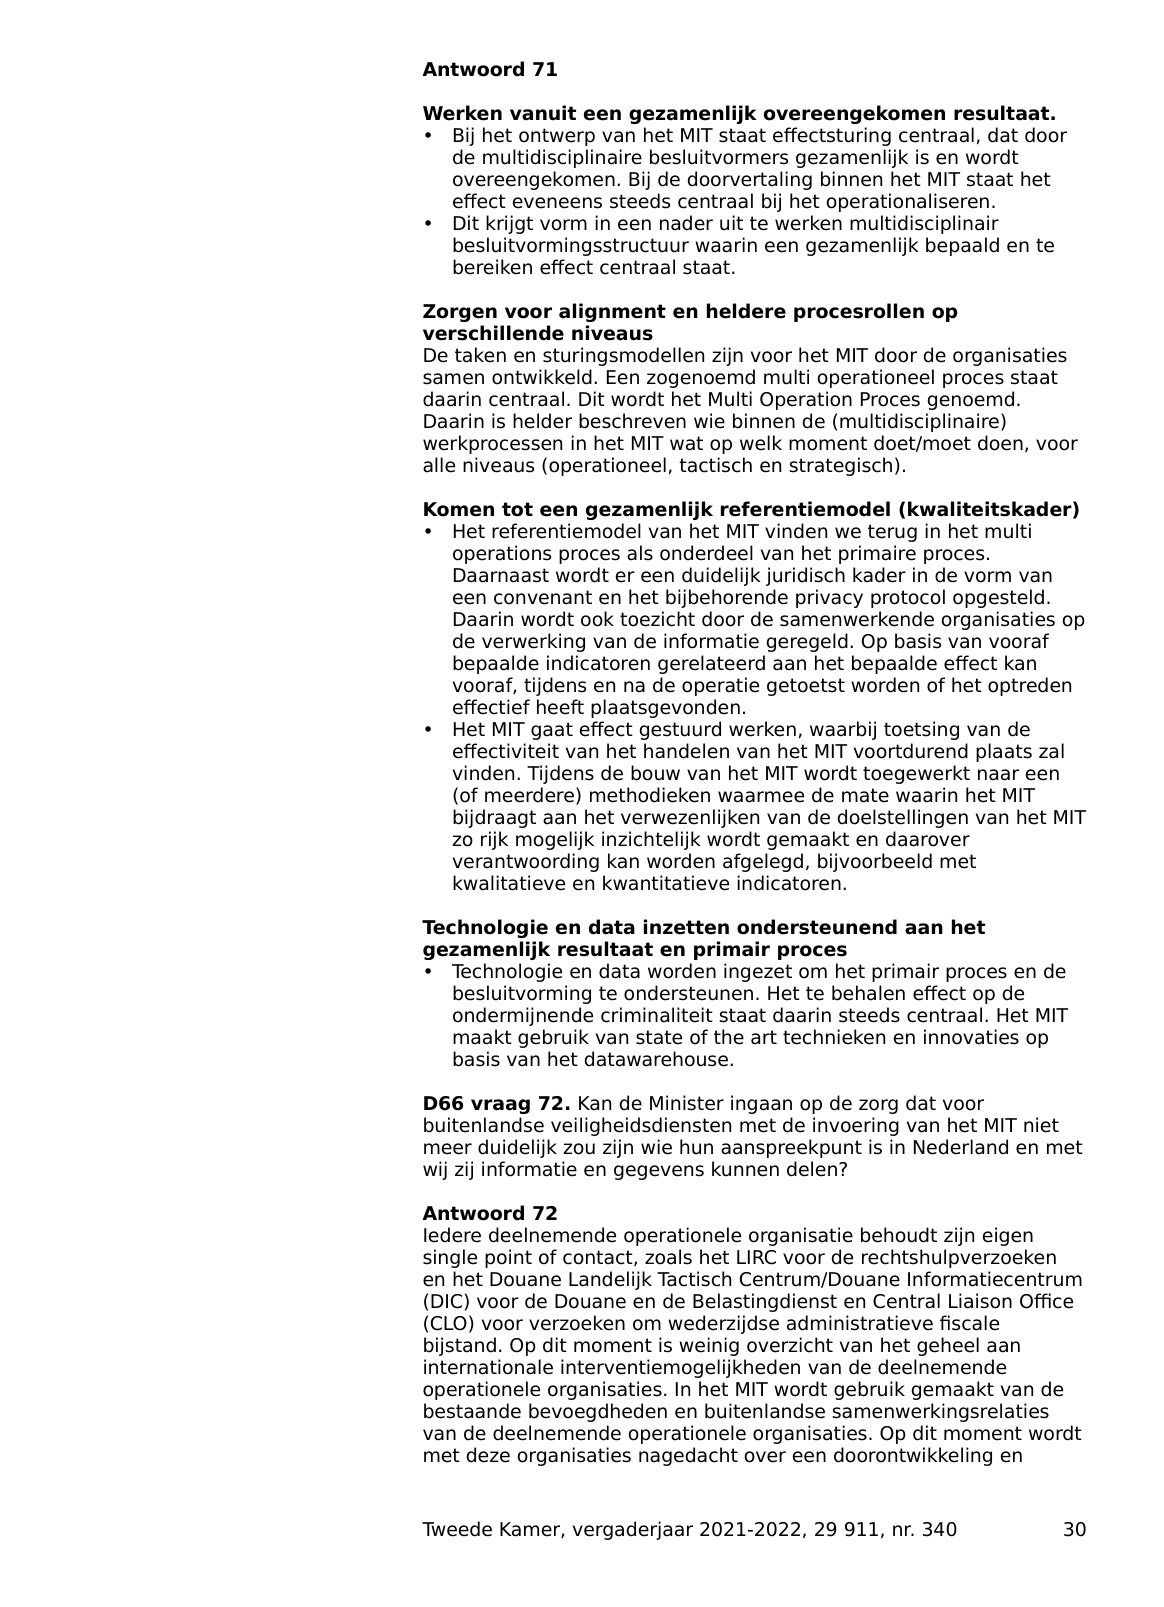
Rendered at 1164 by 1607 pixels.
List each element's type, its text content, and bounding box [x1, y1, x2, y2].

text De taken en sturingsmodellen zijn voor het MIT door de organisaties samen ontwikkeld. Een zogenoemd multi operationeel proces staat daarin centraal. Dit wordt het Multi Operation Proces genoemd. Daarin is helder beschreven wie binnen de (multidisciplinaire) werkprocessen in het MIT wat op welk moment doet/moet doen, voor alle niveaus (operationeel, tactisch en strategisch). [422, 345, 1087, 477]
text • Dit krijgt vorm in een nader uit te werken multidisciplinair besluitvormingsstructuur waarin een gezamenlijk bepaald en te bereiken effect centraal staat. [422, 213, 1087, 279]
text • Het referentiemodel van het MIT vinden we terug in het multi operations proces als onderdeel van het primaire proces. Daarnaast wordt er een duidelijk juridisch kader in de vorm van een convenant en het bijbehorende privacy protocol opgesteld. Daarin wordt ook toezicht door de samenwerkende organisaties op de verwerking van de informatie geregeld. Op basis van vooraf bepaalde indicatoren gerelateerd aan het bepaalde effect kan vooraf, tijdens en na de operatie getoetst worden of het optreden effectief heeft plaatsgevonden. [422, 521, 1087, 719]
text • Technologie en data worden ingezet om het primair proces en de besluitvorming te ondersteunen. Het te behalen effect op de ondermijnende criminaliteit staat daarin steeds centraal. Het MIT maakt gebruik van state of the art technieken en innovaties op basis van het datawarehouse. [422, 961, 1087, 1071]
text Werken vanuit een gezamenlijk overeengekomen resultaat. [422, 103, 1087, 125]
text Komen tot een gezamenlijk referentiemodel (kwaliteitskader) [422, 499, 1087, 521]
text Iedere deelnemende operationele organisatie behoudt zijn eigen single point of contact, zoals het LIRC voor de rechtshulpverzoeken en het Douane Landelijk Tactisch Centrum/Douane Informatiecentrum (DIC) voor de Douane en de Belastingdienst en Central Liaison Office (CLO) voor verzoeken om wederzijdse administratieve fiscale bijstand. Op dit moment is weinig overzicht van het geheel aan internationale interventiemogelijkheden van de deelnemende operationele organisaties. In het MIT wordt gebruik gemaakt van de bestaande bevoegdheden en buitenlandse samenwerkingsrelaties van de deelnemende operationele organisaties. Op dit moment wordt met deze organisaties nagedacht over een doorontwikkeling en [422, 1225, 1087, 1467]
subtitle Antwoord 71 [422, 59, 1087, 81]
text D66 vraag 72. Kan de Minister ingaan op de zorg dat voor buitenlandse veiligheidsdiensten met de invoering van het MIT niet meer duidelijk zou zijn wie hun aanspreekpunt is in Nederland en met wij zij informatie en gegevens kunnen delen? [422, 1093, 1087, 1181]
text Technologie en data inzetten ondersteunend aan het gezamenlijk resultaat en primair proces [422, 917, 1087, 961]
text • Het MIT gaat effect gestuurd werken, waarbij toetsing van de effectiviteit van het handelen van het MIT voortdurend plaats zal vinden. Tijdens de bouw van het MIT wordt toegewerkt naar een (of meerdere) methodieken waarmee de mate waarin het MIT bijdraagt aan het verwezenlijken van de doelstellingen van het MIT zo rijk mogelijk inzichtelijk wordt gemaakt en daarover verantwoording kan worden afgelegd, bijvoorbeeld met kwalitatieve en kwantitatieve indicatoren. [422, 719, 1087, 895]
subtitle Antwoord 72 [422, 1203, 1087, 1225]
text • Bij het ontwerp van het MIT staat effectsturing centraal, dat door de multidisciplinaire besluitvormers gezamenlijk is en wordt overeengekomen. Bij de doorvertaling binnen het MIT staat het effect eveneens steeds centraal bij het operationaliseren. [422, 125, 1087, 213]
text Zorgen voor alignment en heldere procesrollen op verschillende niveaus [422, 301, 1087, 345]
